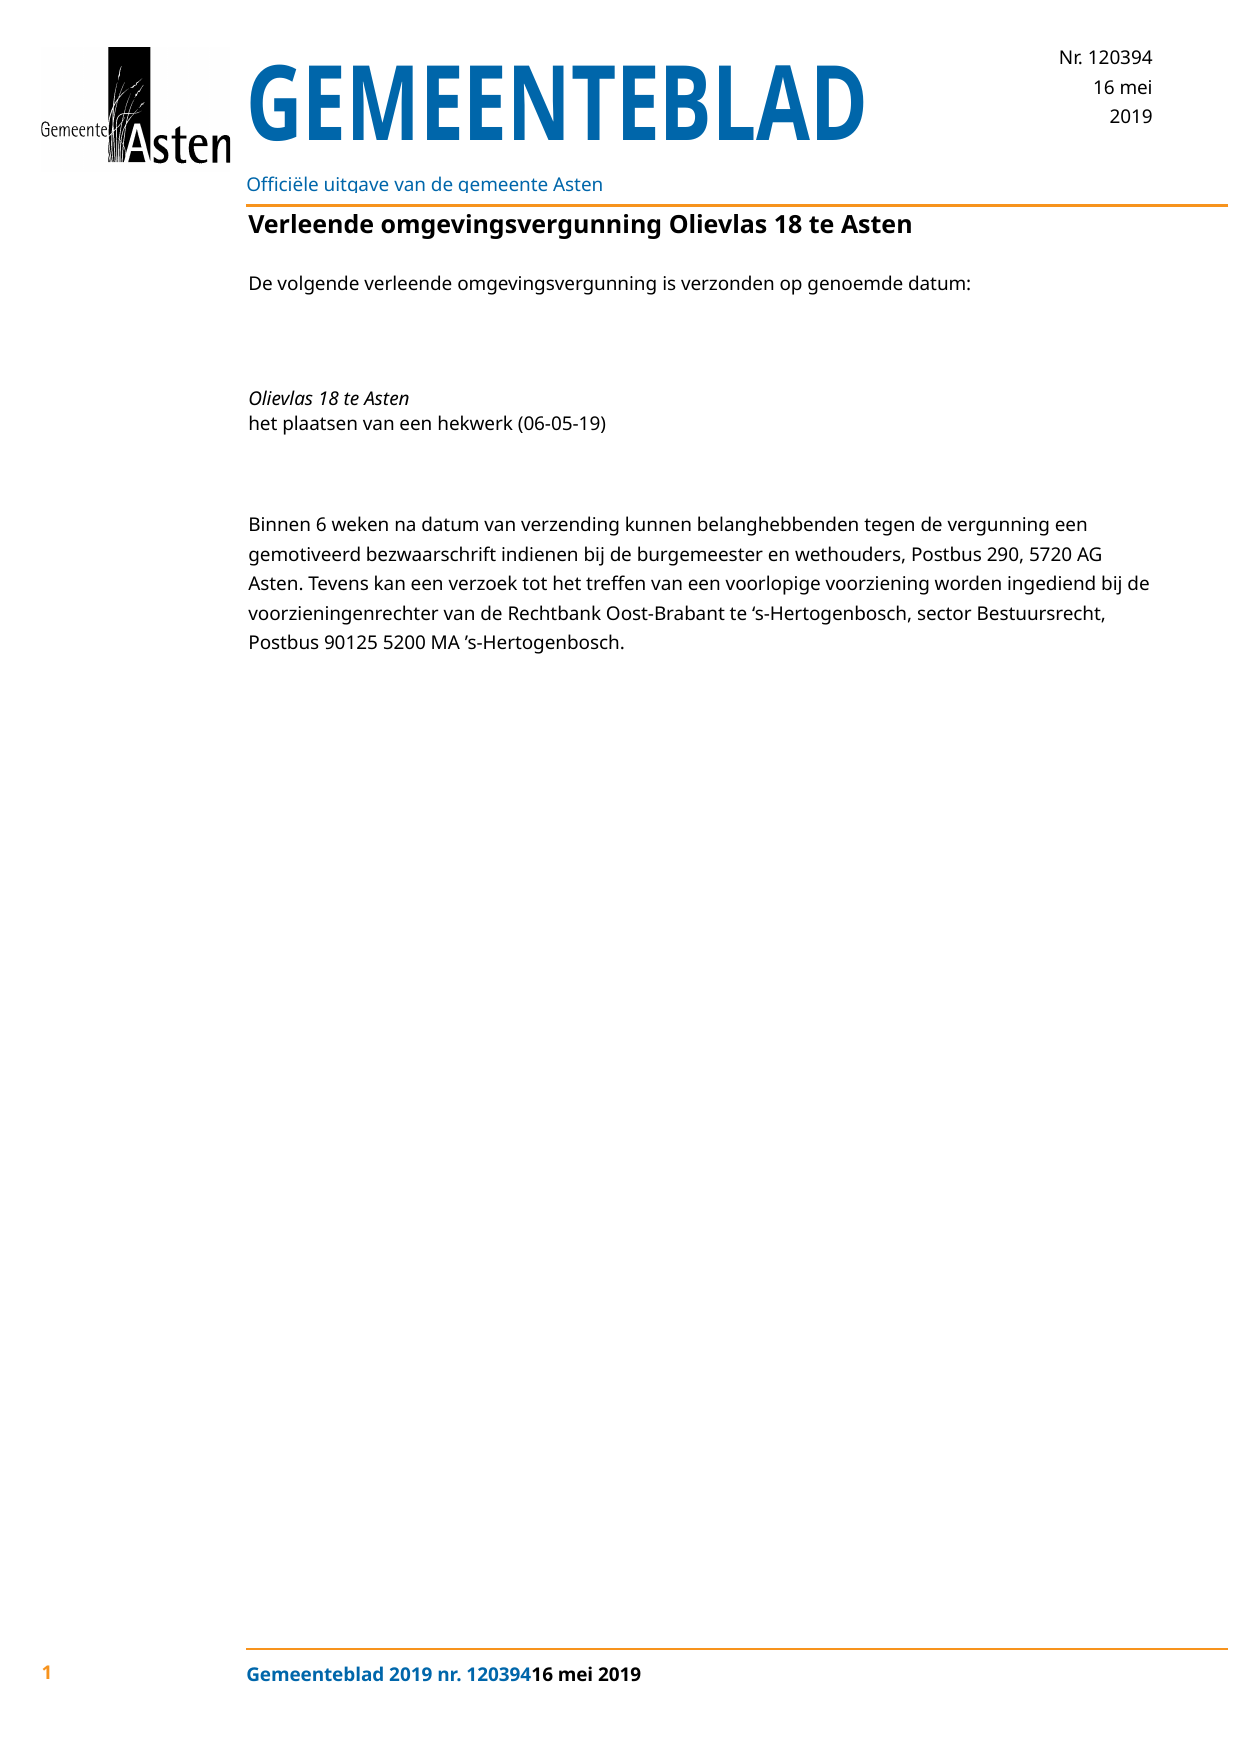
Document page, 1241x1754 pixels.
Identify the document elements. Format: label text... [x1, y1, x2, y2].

text het plaatsen van een hekwerk (06-05-19) [248, 410, 1152, 436]
picture [41, 47, 231, 172]
text Binnen 6 weken na datum van verzending kunnen belanghebbenden tegen de vergunning een gemotiveerd bezwaarschrift indienen bij de burgemeester en wethouders, Postbus 290, 5720 AG Asten. Tevens kan een verzoek tot het treffen van een voorlopige voorziening worden ingediend bij de voorzieningenrechter van de Rechtbank Oost-Brabant te ‘s-Hertogenbosch, sector Bestuursrecht, Postbus 90125 5200 MA ’s-Hertogenbosch. [248, 511, 1152, 655]
text Olievlas 18 te Asten [248, 385, 1152, 410]
text De volgende verleende omgevingsvergunning is verzonden op genoemde datum: [248, 270, 1152, 296]
text Verleende omgevingsvergunning Olievlas 18 te Asten [248, 207, 1152, 241]
